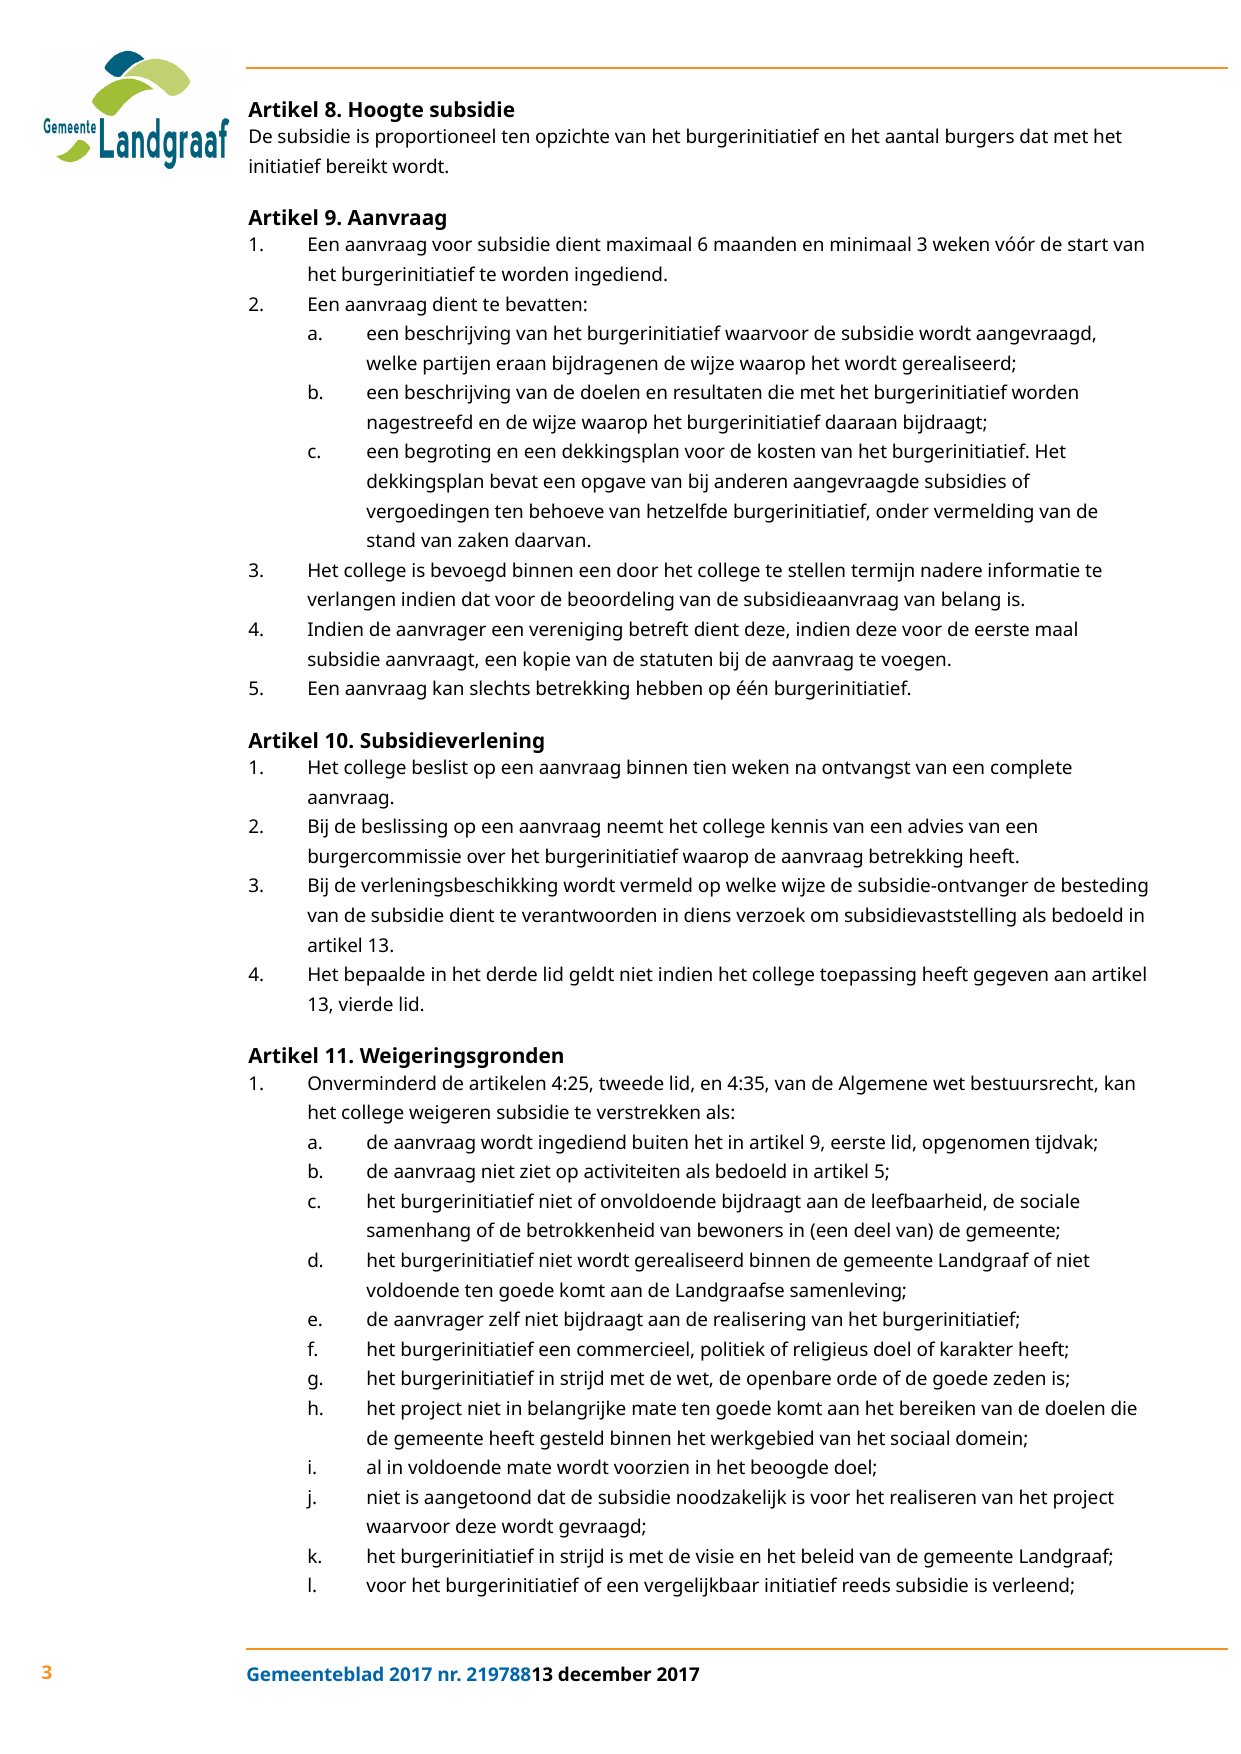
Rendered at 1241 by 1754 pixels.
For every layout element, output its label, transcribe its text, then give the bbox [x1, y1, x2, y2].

list Een aanvraag kan slechts betrekking hebben op één burgerinitiatief. [248, 675, 1152, 701]
picture [41, 47, 231, 172]
list een begroting en een dekkingsplan voor de kosten van het burgerinitiatief. Het dekkingsplan bevat een opgave van bij anderen aangevraagde subsidies of vergoedingen ten behoeve van hetzelfde burgerinitiatief, onder vermelding van de stand van zaken daarvan. [307, 439, 1152, 553]
list Een aanvraag dient te bevatten: [248, 291, 1152, 317]
text Artikel 9. Aanvraag [248, 203, 1152, 232]
list het burgerinitiatief in strijd met de wet, de openbare orde of de goede zeden is; [307, 1366, 1152, 1391]
list de aanvraag niet ziet op activiteiten als bedoeld in artikel 5; [307, 1158, 1152, 1184]
list Een aanvraag voor subsidie dient maximaal 6 maanden en minimaal 3 weken vóór de start van het burgerinitiatief te worden ingediend. [248, 232, 1152, 287]
list Bij de verleningsbeschikking wordt vermeld op welke wijze de subsidie-ontvanger de besteding van de subsidie dient te verantwoorden in diens verzoek om subsidievaststelling als bedoeld in artikel 13. [248, 873, 1152, 957]
list niet is aangetoond dat de subsidie noodzakelijk is voor het realiseren van het project waarvoor deze wordt gevraagd; [307, 1484, 1152, 1539]
list het burgerinitiatief een commercieel, politiek of religieus doel of karakter heeft; [307, 1336, 1152, 1362]
list Het bepaalde in het derde lid geldt niet indien het college toepassing heeft gegeven aan artikel 13, vierde lid. [248, 961, 1152, 1017]
list Onverminderd de artikelen 4:25, tweede lid, en 4:35, van de Algemene wet bestuursrecht, kan het college weigeren subsidie te verstrekken als: [248, 1070, 1152, 1125]
list Het college is bevoegd binnen een door het college te stellen termijn nadere informatie te verlangen indien dat voor de beoordeling van de subsidieaanvraag van belang is. [248, 557, 1152, 612]
text Artikel 11. Weigeringsgronden [248, 1041, 1152, 1070]
list al in voldoende mate wordt voorzien in het beoogde doel; [307, 1454, 1152, 1480]
list Bij de beslissing op een aanvraag neemt het college kennis van een advies van een burgercommissie over het burgerinitiatief waarop de aanvraag betrekking heeft. [248, 813, 1152, 869]
text De subsidie is proportioneel ten opzichte van het burgerinitiatief en het aantal burgers dat met het initiatief bereikt wordt. [248, 123, 1152, 178]
list voor het burgerinitiatief of een vergelijkbaar initiatief reeds subsidie is verleend; [307, 1573, 1152, 1598]
list Het college beslist op een aanvraag binnen tien weken na ontvangst van een complete aanvraag. [248, 754, 1152, 809]
list het burgerinitiatief niet of onvoldoende bijdraagt aan de leefbaarheid, de sociale samenhang of de betrokkenheid van bewoners in (een deel van) de gemeente; [307, 1188, 1152, 1243]
text Artikel 8. Hoogte subsidie [248, 95, 1152, 123]
list de aanvraag wordt ingediend buiten het in artikel 9, eerste lid, opgenomen tijdvak; [307, 1129, 1152, 1155]
list een beschrijving van de doelen en resultaten die met het burgerinitiatief worden nagestreefd en de wijze waarop het burgerinitiatief daaraan bijdraagt; [307, 379, 1152, 435]
list het burgerinitiatief in strijd is met de visie en het beleid van de gemeente Landgraaf; [307, 1543, 1152, 1569]
list een beschrijving van het burgerinitiatief waarvoor de subsidie wordt aangevraagd, welke partijen eraan bijdragenen de wijze waarop het wordt gerealiseerd; [307, 320, 1152, 376]
list het project niet in belangrijke mate ten goede komt aan het bereiken van de doelen die de gemeente heeft gesteld binnen het werkgebied van het sociaal domein; [307, 1395, 1152, 1451]
list Indien de aanvrager een vereniging betreft dient deze, indien deze voor de eerste maal subsidie aanvraagt, een kopie van de statuten bij de aanvraag te voegen. [248, 616, 1152, 672]
list de aanvrager zelf niet bijdraagt aan de realisering van het burgerinitiatief; [307, 1306, 1152, 1332]
text Artikel 10. Subsidieverlening [248, 726, 1152, 754]
list het burgerinitiatief niet wordt gerealiseerd binnen de gemeente Landgraaf of niet voldoende ten goede komt aan de Landgraafse samenleving; [307, 1247, 1152, 1303]
